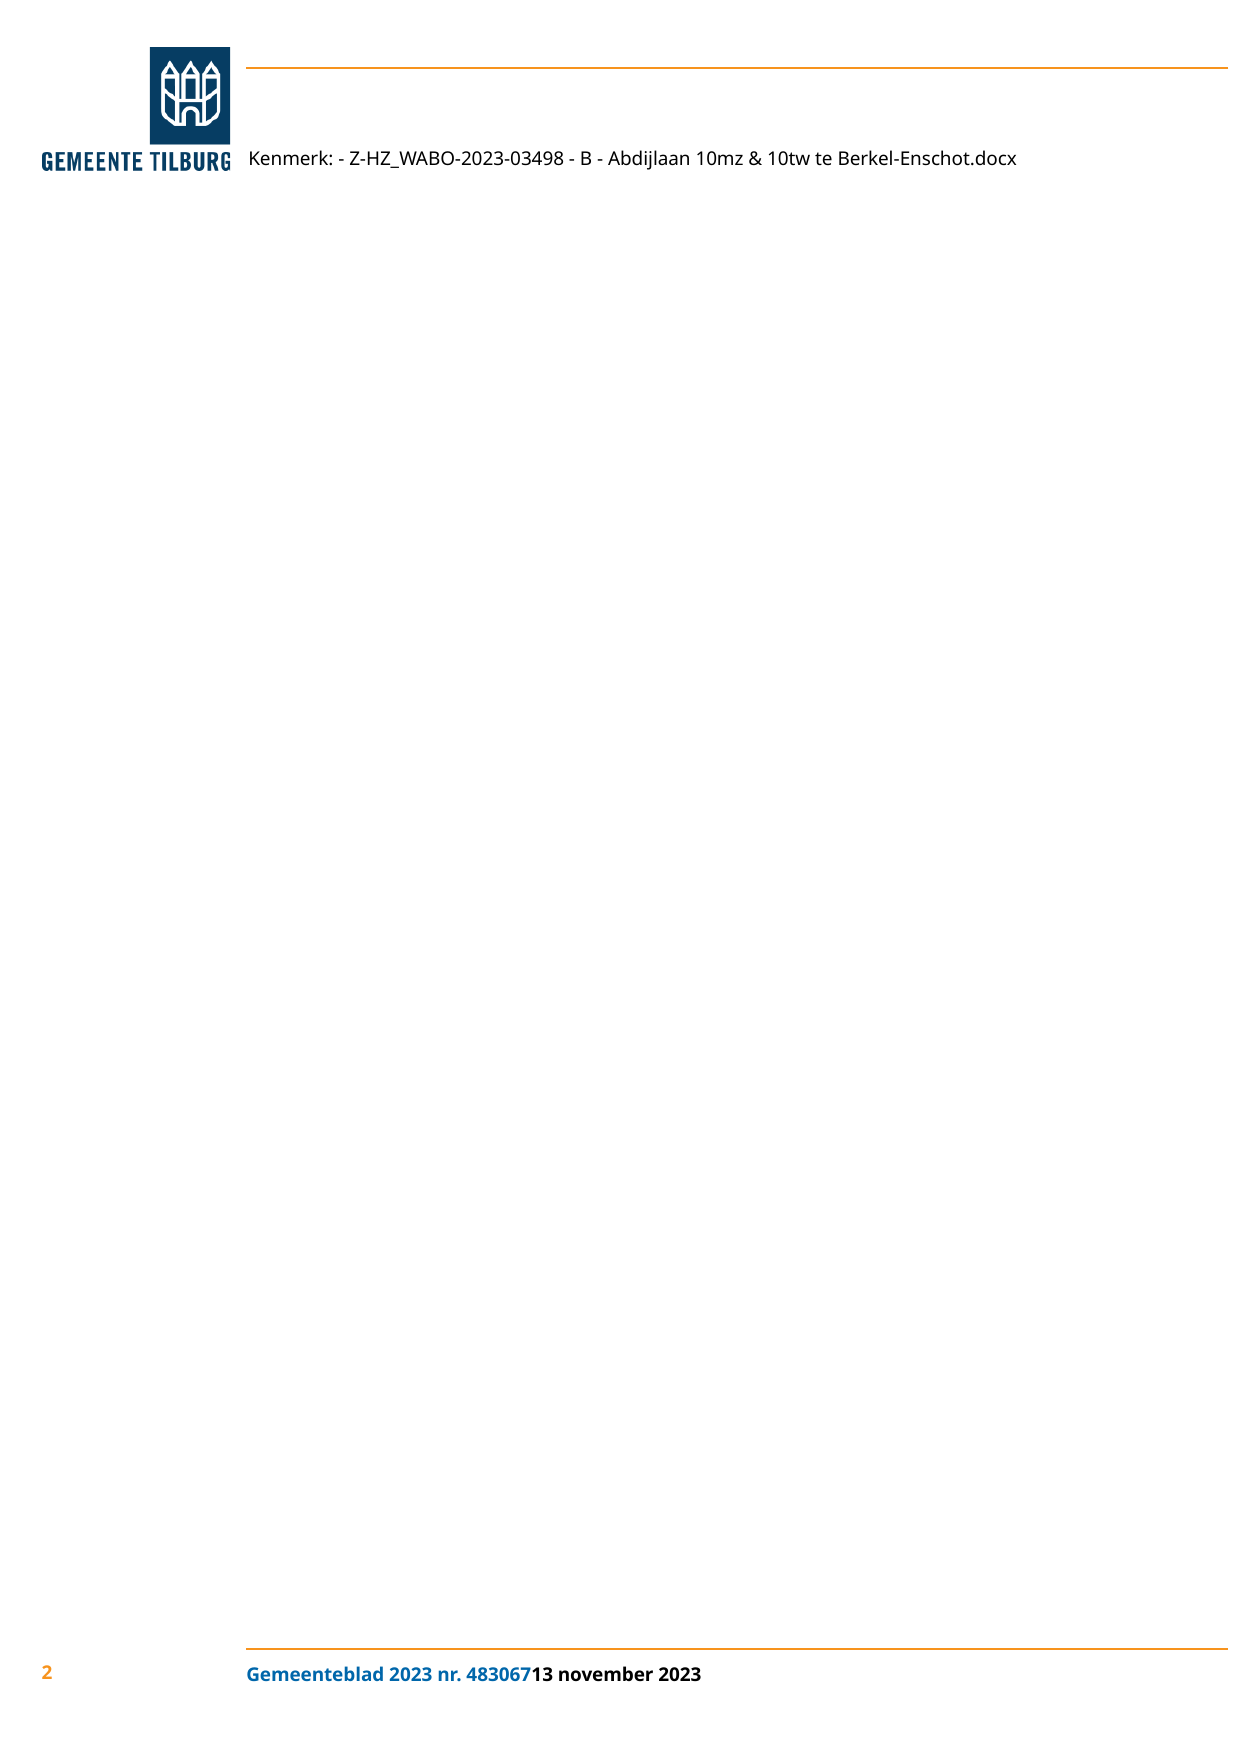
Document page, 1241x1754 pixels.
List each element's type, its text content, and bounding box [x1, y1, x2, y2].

text Kenmerk: - Z-HZ_WABO-2023-03498 - B - Abdijlaan 10mz & 10tw te Berkel-Enschot.docx [248, 145, 1152, 171]
picture [41, 47, 231, 172]
